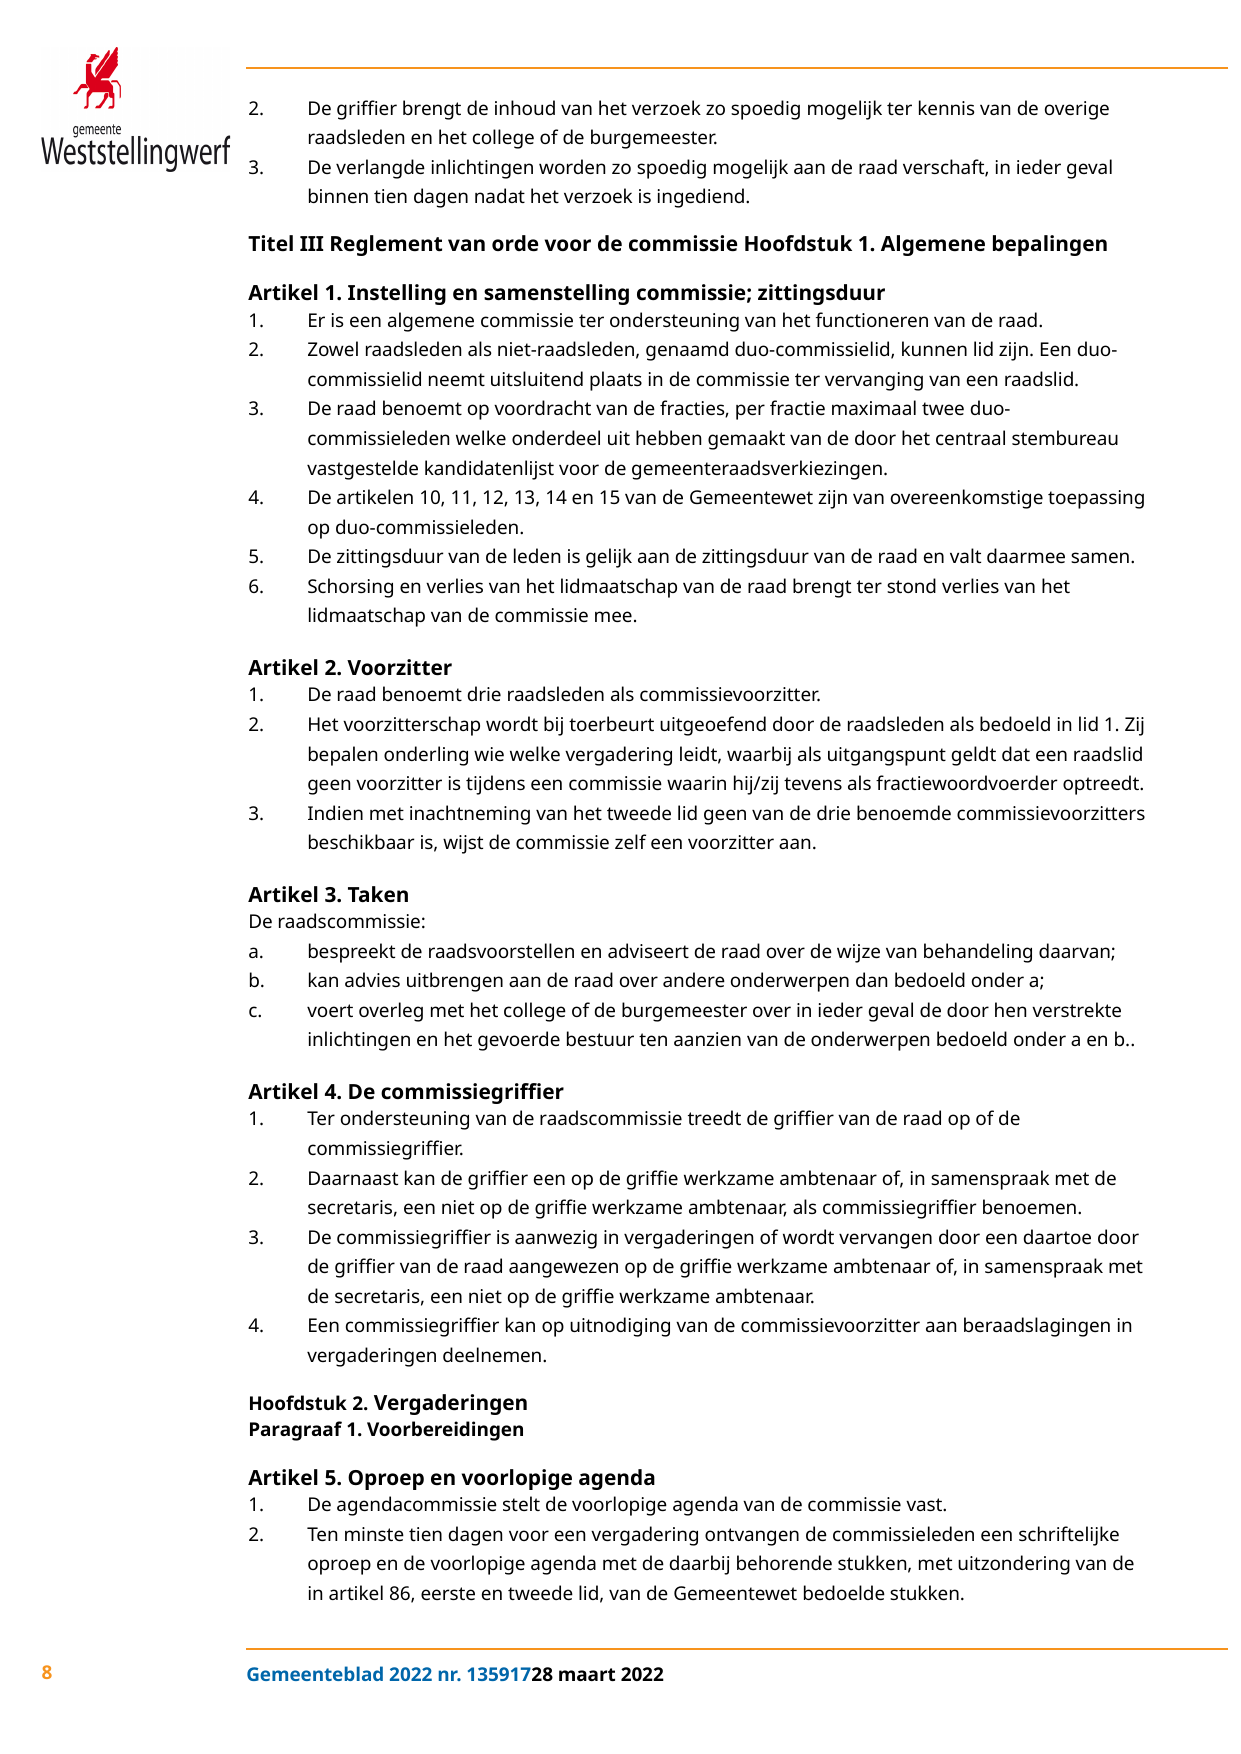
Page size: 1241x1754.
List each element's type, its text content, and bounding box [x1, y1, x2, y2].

list De raad benoemt drie raadsleden als commissievoorzitter. [248, 682, 1152, 707]
list Een commissiegriffier kan op uitnodiging van de commissievoorzitter aan beraadslagingen in vergaderingen deelnemen. [248, 1313, 1152, 1368]
list Er is een algemene commissie ter ondersteuning van het functioneren van de raad. [248, 307, 1152, 333]
text Artikel 1. Instelling en samenstelling commissie; zittingsduur [248, 278, 1152, 307]
list De griffier brengt de inhoud van het verzoek zo spoedig mogelijk ter kennis van de overige raadsleden en het college of de burgemeester. [248, 95, 1152, 150]
list Het voorzitterschap wordt bij toerbeurt uitgeoefend door de raadsleden als bedoeld in lid 1. Zij bepalen onderling wie welke vergadering leidt, waarbij als uitgangspunt geldt dat een raadslid geen voorzitter is tijdens een commissie waarin hij/zij tevens als fractiewoordvoerder optreedt. [248, 711, 1152, 796]
list Ter ondersteuning van de raadscommissie treedt de griffier van de raad op of de commissiegriffier. [248, 1106, 1152, 1161]
text Artikel 5. Oproep en voorlopige agenda [248, 1463, 1152, 1491]
picture [41, 47, 231, 172]
list Schorsing en verlies van het lidmaatschap van de raad brengt ter stond verlies van het lidmaatschap van de commissie mee. [248, 573, 1152, 628]
list De agendacommissie stelt de voorlopige agenda van de commissie vast. [248, 1491, 1152, 1517]
list De artikelen 10, 11, 12, 13, 14 en 15 van de Gemeentewet zijn van overeenkomstige toepassing op duo-commissieleden. [248, 484, 1152, 540]
list De zittingsduur van de leden is gelijk aan de zittingsduur van de raad en valt daarmee samen. [248, 543, 1152, 569]
list Ten minste tien dagen voor een vergadering ontvangen de commissieleden een schriftelijke oproep en de voorlopige agenda met de daarbij behorende stukken, met uitzondering van de in artikel 86, eerste en tweede lid, van de Gemeentewet bedoelde stukken. [248, 1521, 1152, 1606]
list bespreekt de raadsvoorstellen en adviseert de raad over de wijze van behandeling daarvan; [248, 938, 1152, 964]
text Hoofdstuk 2. Vergaderingen [248, 1388, 1152, 1416]
text Titel III Reglement van orde voor de commissie Hoofdstuk 1. Algemene bepalingen [248, 229, 1152, 258]
text Paragraaf 1. Voorbereidingen [248, 1416, 1152, 1442]
list De verlangde inlichtingen worden zo spoedig mogelijk aan de raad verschaft, in ieder geval binnen tien dagen nadat het verzoek is ingediend. [248, 154, 1152, 209]
text De raadscommissie: [248, 908, 1152, 934]
list Indien met inachtneming van het tweede lid geen van de drie benoemde commissievoorzitters beschikbaar is, wijst de commissie zelf een voorzitter aan. [248, 800, 1152, 855]
list kan advies uitbrengen aan de raad over andere onderwerpen dan bedoeld onder a; [248, 967, 1152, 993]
list De commissiegriffier is aanwezig in vergaderingen of wordt vervangen door een daartoe door de griffier van de raad aangewezen op de griffie werkzame ambtenaar of, in samenspraak met de secretaris, een niet op de griffie werkzame ambtenaar. [248, 1224, 1152, 1309]
list voert overleg met het college of de burgemeester over in ieder geval de door hen verstrekte inlichtingen en het gevoerde bestuur ten aanzien van de onderwerpen bedoeld onder a en b.. [248, 997, 1152, 1052]
text Artikel 3. Taken [248, 880, 1152, 908]
list Zowel raadsleden als niet-raadsleden, genaamd duo-commissielid, kunnen lid zijn. Een duo-commissielid neemt uitsluitend plaats in de commissie ter vervanging van een raadslid. [248, 336, 1152, 392]
text Artikel 2. Voorzitter [248, 653, 1152, 682]
text Artikel 4. De commissiegriffier [248, 1077, 1152, 1106]
list Daarnaast kan de griffier een op de griffie werkzame ambtenaar of, in samenspraak met de secretaris, een niet op de griffie werkzame ambtenaar, als commissiegriffier benoemen. [248, 1165, 1152, 1220]
list De raad benoemt op voordracht van de fracties, per fractie maximaal twee duo-commissieleden welke onderdeel uit hebben gemaakt van de door het centraal stembureau vastgestelde kandidatenlijst voor de gemeenteraadsverkiezingen. [248, 396, 1152, 481]
